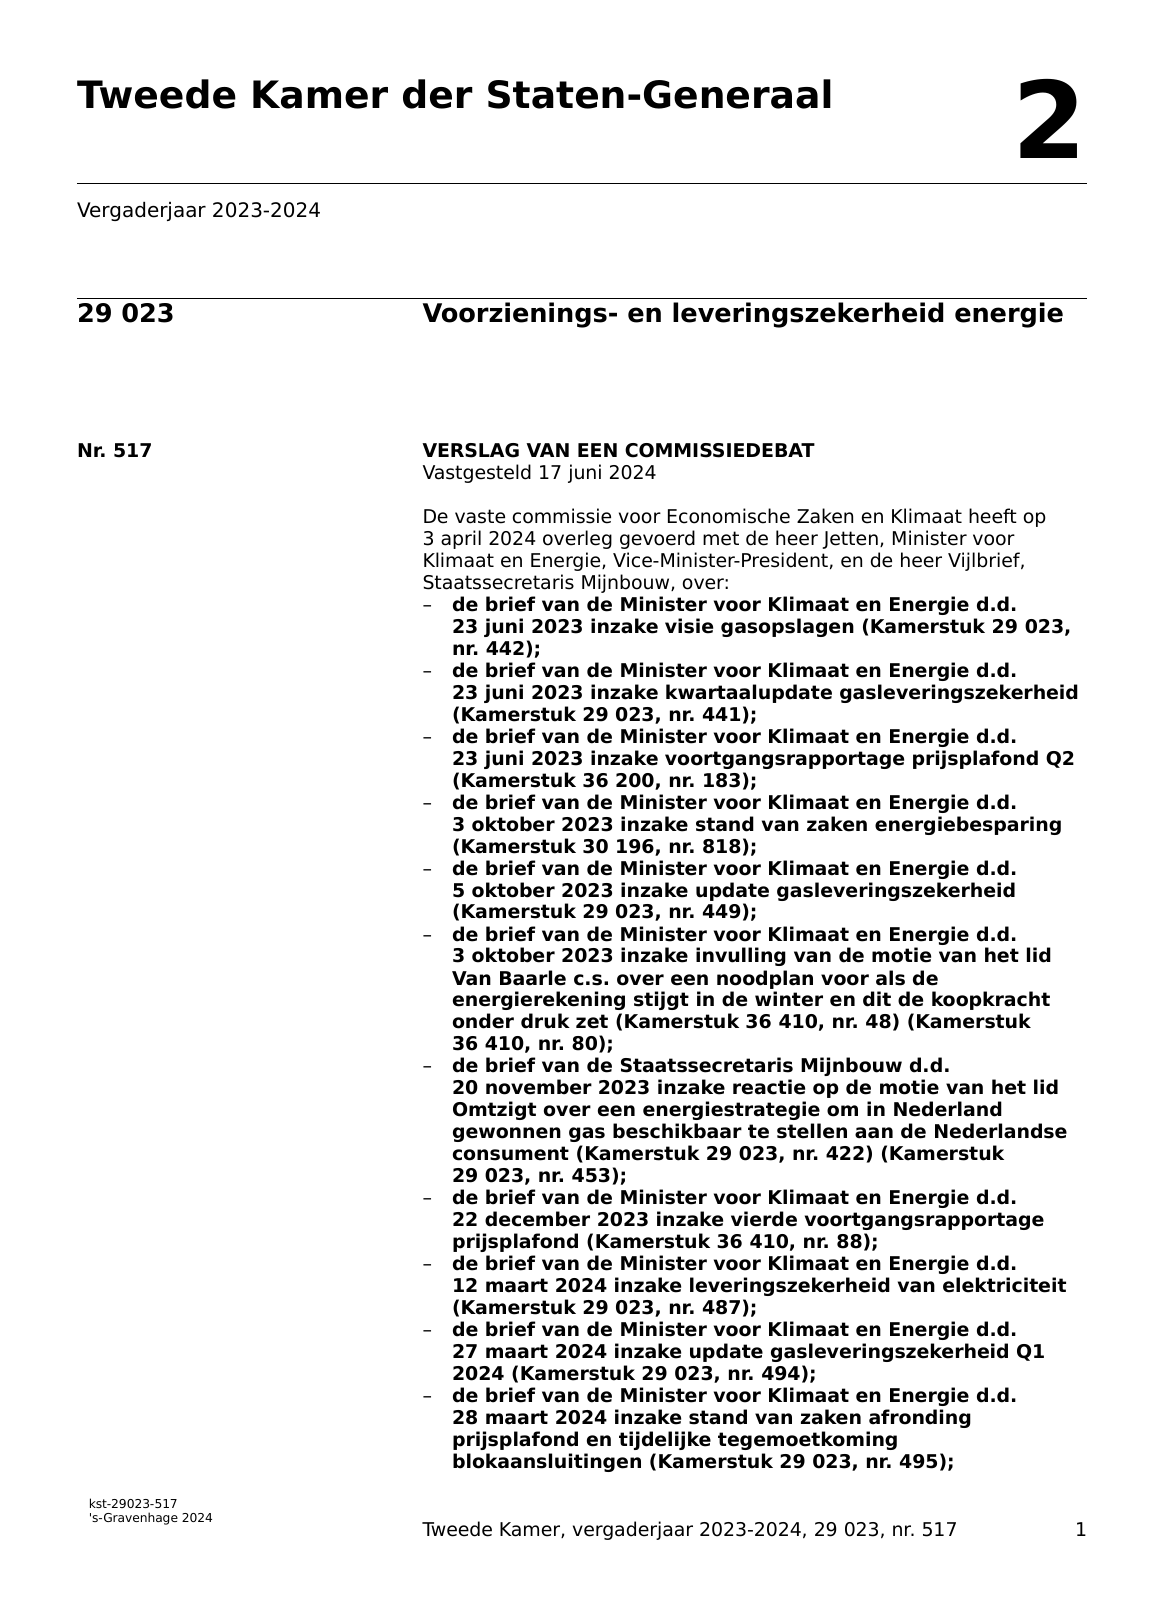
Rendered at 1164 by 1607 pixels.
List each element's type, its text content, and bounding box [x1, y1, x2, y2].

text – de brief van de Minister voor Klimaat en Energie d.d. 28 maart 2024 inzake stand van zaken afronding prijsplafond en tijdelijke tegemoetkoming blokaansluitingen (Kamerstuk 29 023, nr. 495); [422, 1385, 1087, 1473]
text 's-Gravenhage 2024 [88, 1511, 323, 1525]
text – de brief van de Minister voor Klimaat en Energie d.d. 3 oktober 2023 inzake invulling van de motie van het lid Van Baarle c.s. over een noodplan voor als de energierekening stijgt in de winter en dit de koopkracht onder druk zet (Kamerstuk 36 410, nr. 48) (Kamerstuk 36 410, nr. 80); [422, 923, 1087, 1055]
text – de brief van de Minister voor Klimaat en Energie d.d. 22 december 2023 inzake vierde voortgangsrapportage prijsplafond (Kamerstuk 36 410, nr. 88); [422, 1187, 1087, 1253]
subtitle Nr. 517 VERSLAG VAN EEN COMMISSIEDEBAT [77, 440, 1087, 462]
text – de brief van de Minister voor Klimaat en Energie d.d. 5 oktober 2023 inzake update gasleveringszekerheid (Kamerstuk 29 023, nr. 449); [422, 857, 1087, 923]
text – de brief van de Minister voor Klimaat en Energie d.d. 23 juni 2023 inzake voortgangsrapportage prijsplafond Q2 (Kamerstuk 36 200, nr. 183); [422, 726, 1087, 792]
text – de brief van de Minister voor Klimaat en Energie d.d. 23 juni 2023 inzake visie gasopslagen (Kamerstuk 29 023, nr. 442); [422, 594, 1087, 660]
text – de brief van de Staatssecretaris Mijnbouw d.d. 20 november 2023 inzake reactie op de motie van het lid Omtzigt over een energiestrategie om in Nederland gewonnen gas beschikbaar te stellen aan de Nederlandse consument (Kamerstuk 29 023, nr. 422) (Kamerstuk 29 023, nr. 453); [422, 1055, 1087, 1187]
text kst-29023-517 [88, 1497, 323, 1511]
text – de brief van de Minister voor Klimaat en Energie d.d. 23 juni 2023 inzake kwartaalupdate gasleveringszekerheid (Kamerstuk 29 023, nr. 441); [422, 660, 1087, 726]
table_header Tweede Kamer der Staten-Generaal [77, 59, 886, 183]
text – de brief van de Minister voor Klimaat en Energie d.d. 3 oktober 2023 inzake stand van zaken energiebesparing (Kamerstuk 30 196, nr. 818); [422, 792, 1087, 857]
table_cell Vergaderjaar 2023-2024 [77, 184, 1087, 298]
subtitle 29 023 Voorzienings- en leveringszekerheid energie [77, 299, 1087, 329]
text – de brief van de Minister voor Klimaat en Energie d.d. 12 maart 2024 inzake leveringszekerheid van elektriciteit (Kamerstuk 29 023, nr. 487); [422, 1253, 1087, 1319]
text De vaste commissie voor Economische Zaken en Klimaat heeft op 3 april 2024 overleg gevoerd met de heer Jetten, Minister voor Klimaat en Energie, Vice-Minister-President, en de heer Vijlbrief, Staatssecretaris Mijnbouw, over: [422, 506, 1087, 594]
text Vastgesteld 17 juni 2024 [422, 462, 1087, 484]
text – de brief van de Minister voor Klimaat en Energie d.d. 27 maart 2024 inzake update gasleveringszekerheid Q1 2024 (Kamerstuk 29 023, nr. 494); [422, 1319, 1087, 1385]
table_header 2 [886, 59, 1087, 183]
